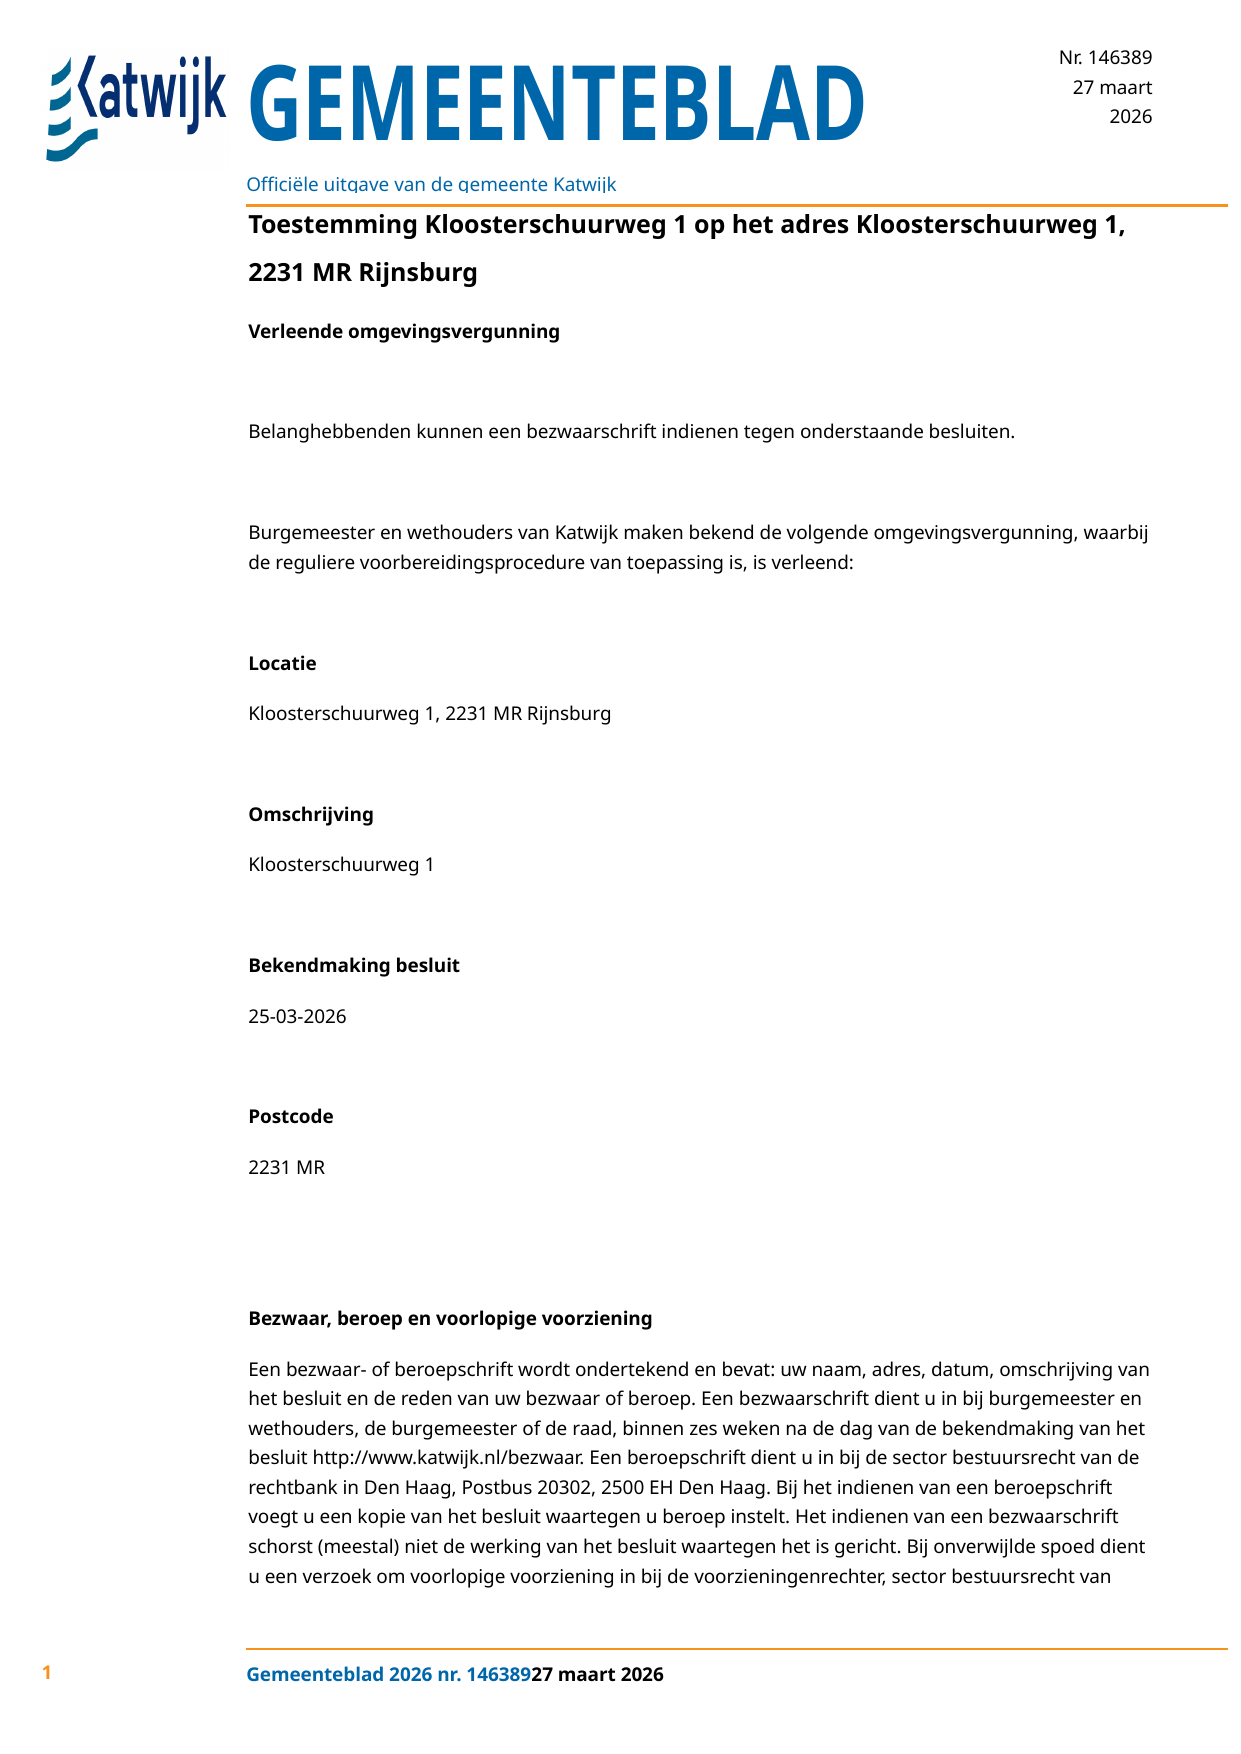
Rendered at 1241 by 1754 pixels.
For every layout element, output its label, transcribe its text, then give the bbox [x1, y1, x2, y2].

text Omschrijving [248, 801, 1152, 827]
text Verleende omgevingsvergunning [248, 318, 1152, 344]
text Bekendmaking besluit [248, 952, 1152, 978]
text Kloosterschuurweg 1 [248, 852, 1152, 877]
text Een bezwaar- of beroepschrift wordt ondertekend en bevat: uw naam, adres, datum, omschrijving van het besluit en de reden van uw bezwaar of beroep. Een bezwaarschrift dient u in bij burgemeester en wethouders, de burgemeester of de raad, binnen zes weken na de dag van de bekendmaking van het besluit http://www.katwijk.nl/bezwaar. Een beroepschrift dient u in bij de sector bestuursrecht van de rechtbank in Den Haag, Postbus 20302, 2500 EH Den Haag. Bij het indienen van een beroepschrift voegt u een kopie van het besluit waartegen u beroep instelt. Het indienen van een bezwaarschrift schorst (meestal) niet de werking van het besluit waartegen het is gericht. Bij onverwijlde spoed dient u een verzoek om voorlopige voorziening in bij de voorzieningenrechter, sector bestuursrecht van [248, 1356, 1152, 1589]
text 2231 MR [248, 1154, 1152, 1180]
text Belanghebbenden kunnen een bezwaarschrift indienen tegen onderstaande besluiten. [248, 419, 1152, 444]
text Burgemeester en wethouders van Katwijk maken bekend de volgende omgevingsvergunning, waarbij de reguliere voorbereidingsprocedure van toepassing is, is verleend: [248, 519, 1152, 575]
text Toestemming Kloosterschuurweg 1 op het adres Kloosterschuurweg 1, 2231 MR Rijnsburg [248, 207, 1152, 288]
text 25-03-2026 [248, 1003, 1152, 1029]
text Locatie [248, 650, 1152, 676]
text Bezwaar, beroep en voorlopige voorziening [248, 1305, 1152, 1331]
picture [41, 47, 231, 172]
text Postcode [248, 1104, 1152, 1129]
text Kloosterschuurweg 1, 2231 MR Rijnsburg [248, 700, 1152, 726]
